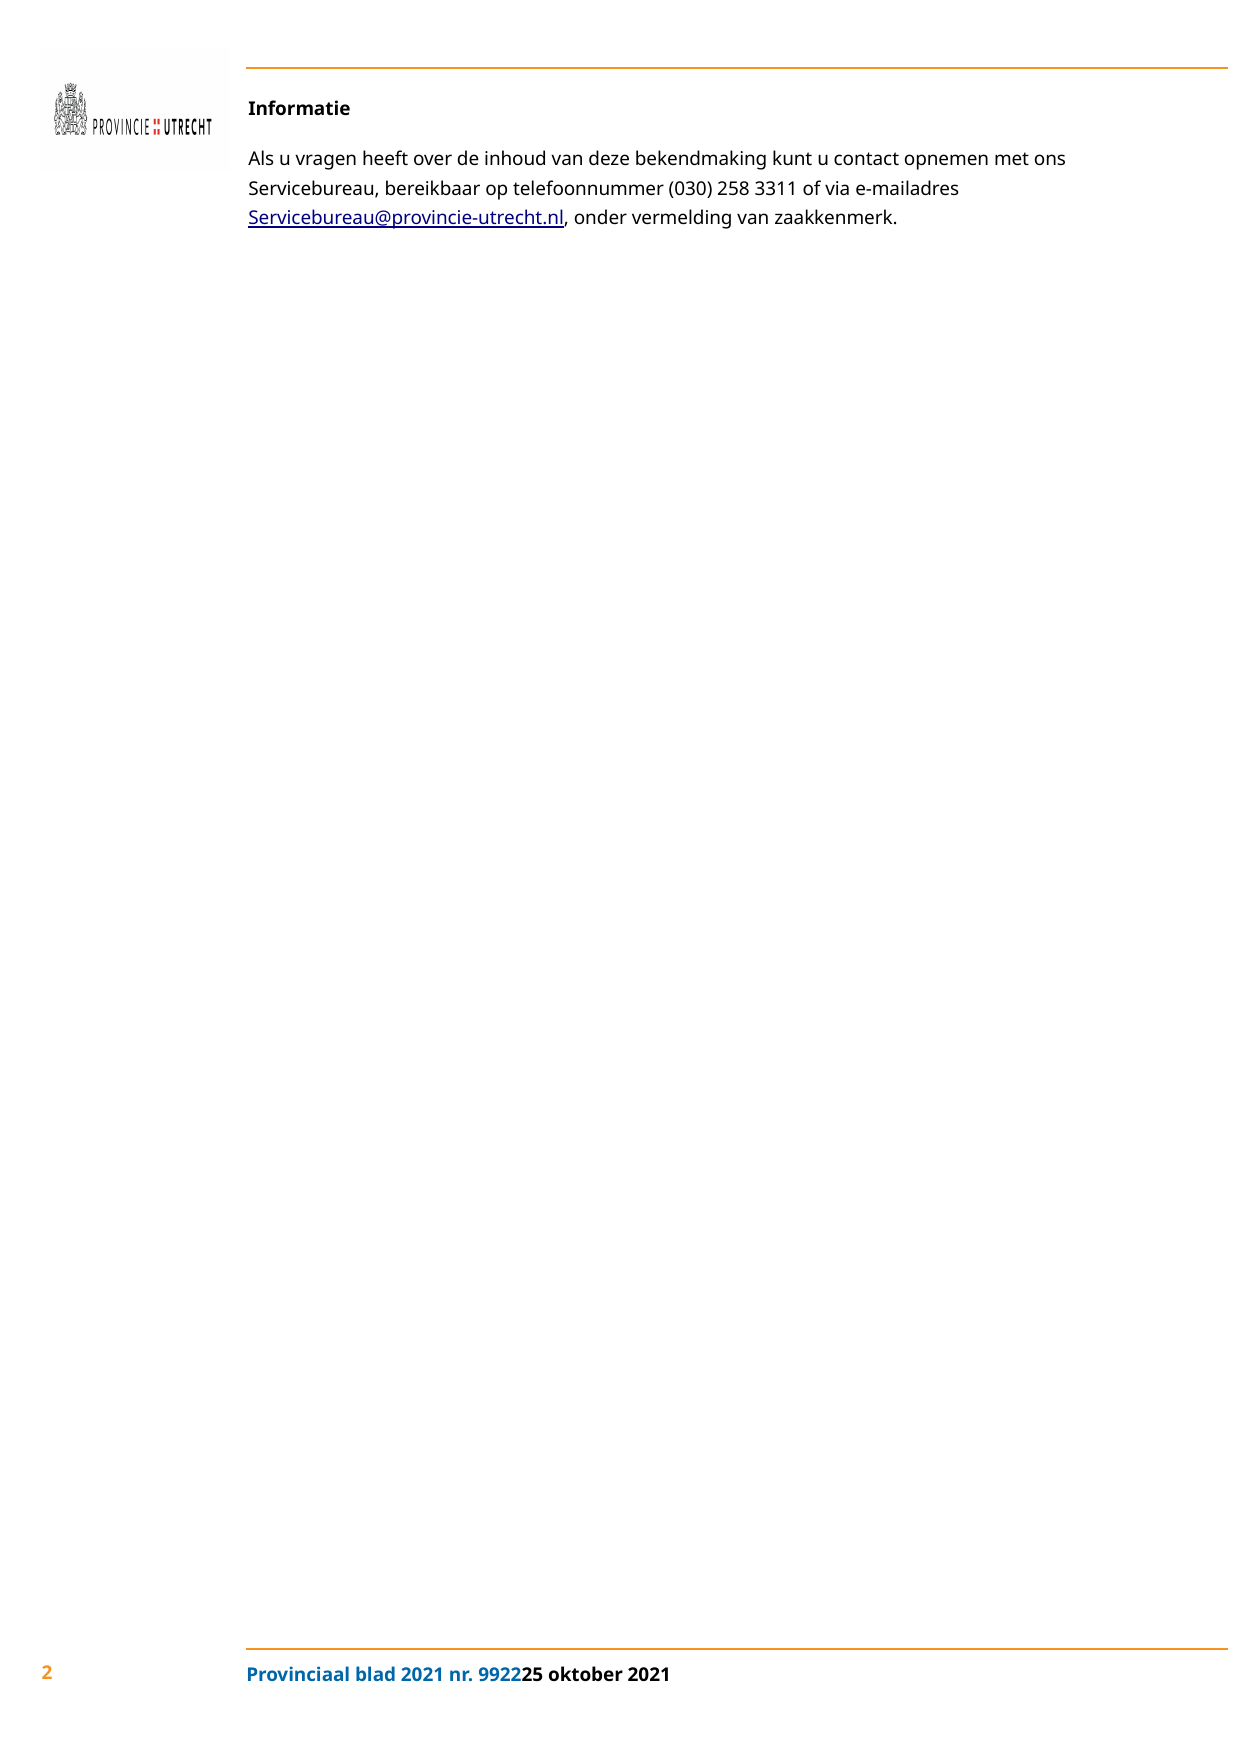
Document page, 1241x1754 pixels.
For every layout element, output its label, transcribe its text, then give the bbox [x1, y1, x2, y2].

text Als u vragen heeft over de inhoud van deze bekendmaking kunt u contact opnemen met ons Servicebureau, bereikbaar op telefoonnummer (030) 258 3311 of via e-mailadres Servicebureau@provincie-utrecht.nl, onder vermelding van zaakkenmerk. [248, 145, 1152, 230]
picture [41, 47, 231, 172]
text Informatie [248, 95, 1152, 121]
